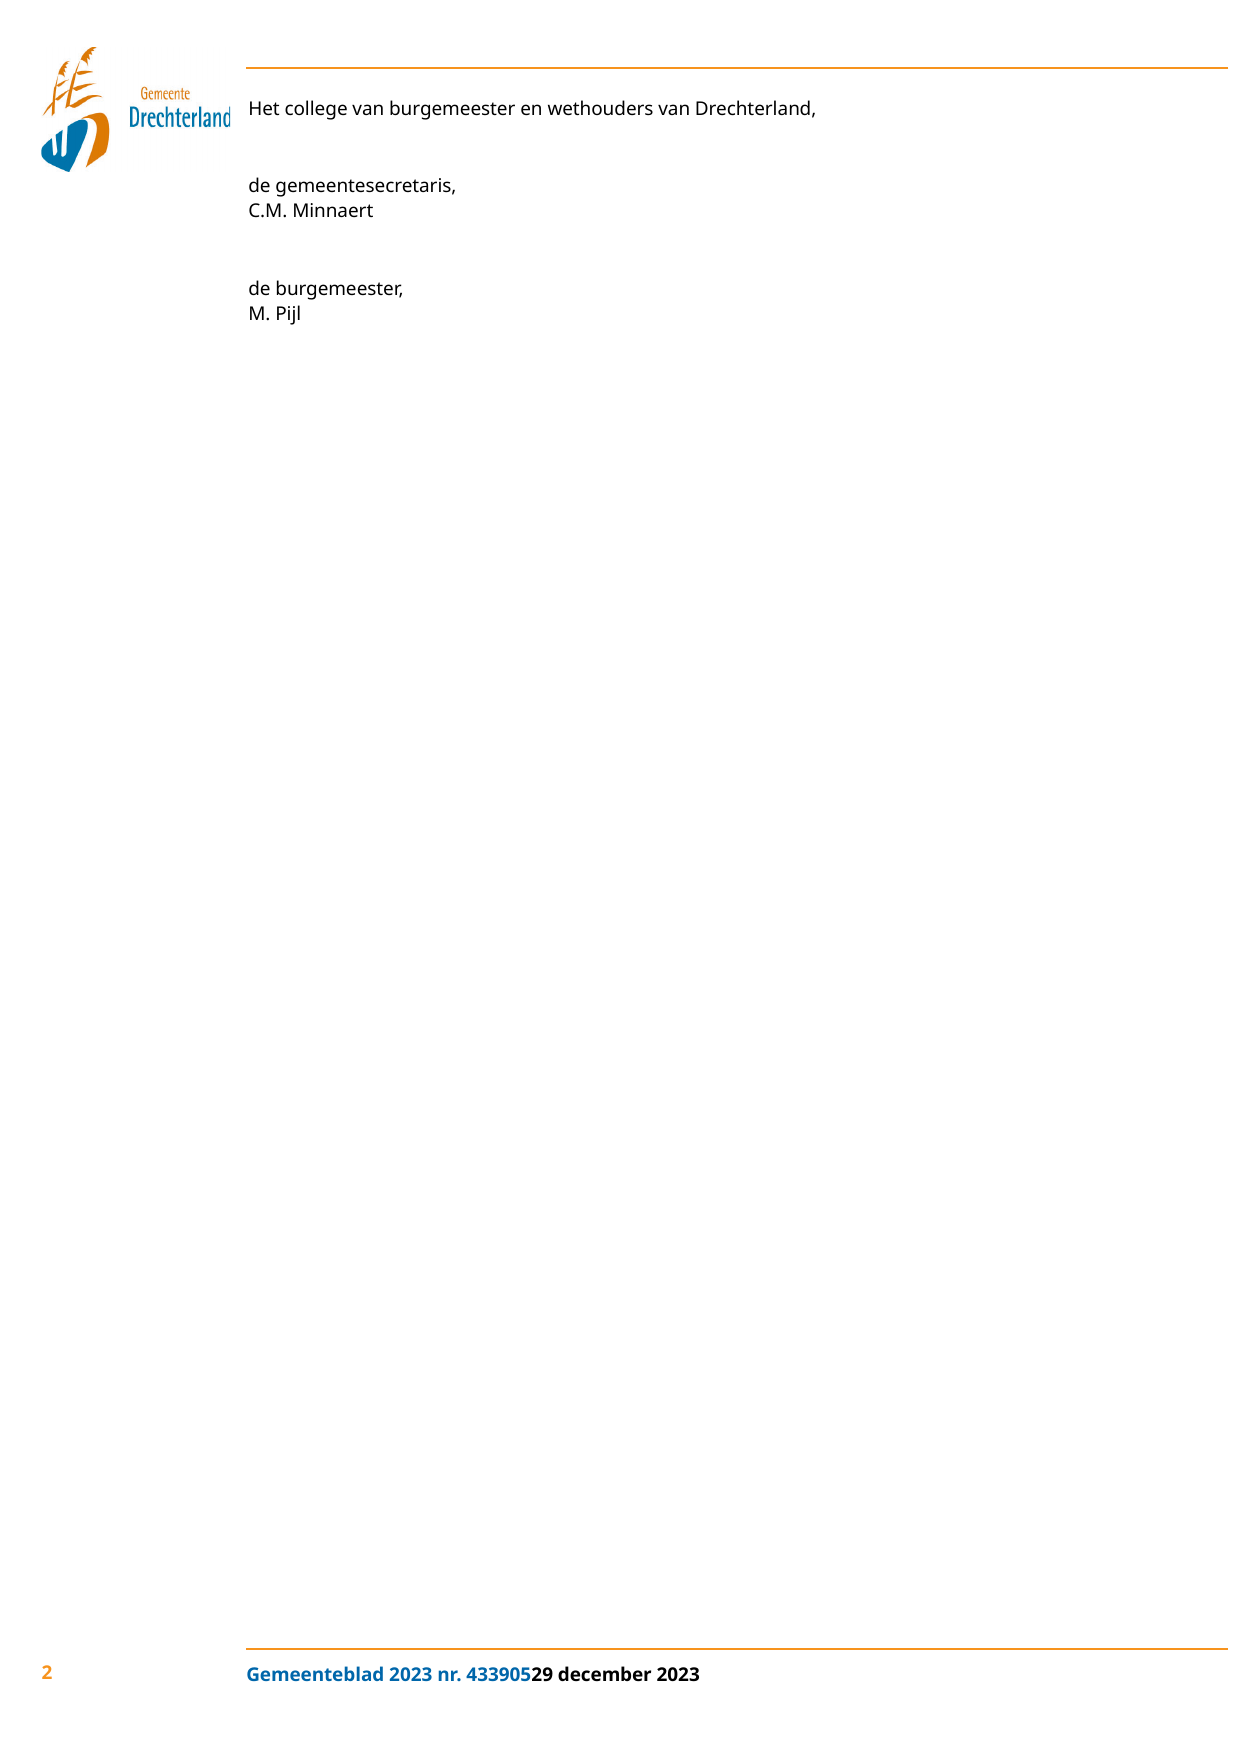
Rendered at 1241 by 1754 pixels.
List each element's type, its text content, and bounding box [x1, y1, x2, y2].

text C.M. Minnaert [248, 198, 1152, 223]
picture [226, 115, 231, 124]
text de gemeentesecretaris, [248, 172, 1152, 198]
picture [41, 158, 64, 172]
text Het college van burgemeester en wethouders van Drechterland, [248, 95, 1152, 121]
text de burgemeester, [248, 275, 1152, 301]
text M. Pijl [248, 301, 1152, 326]
picture [41, 47, 231, 172]
